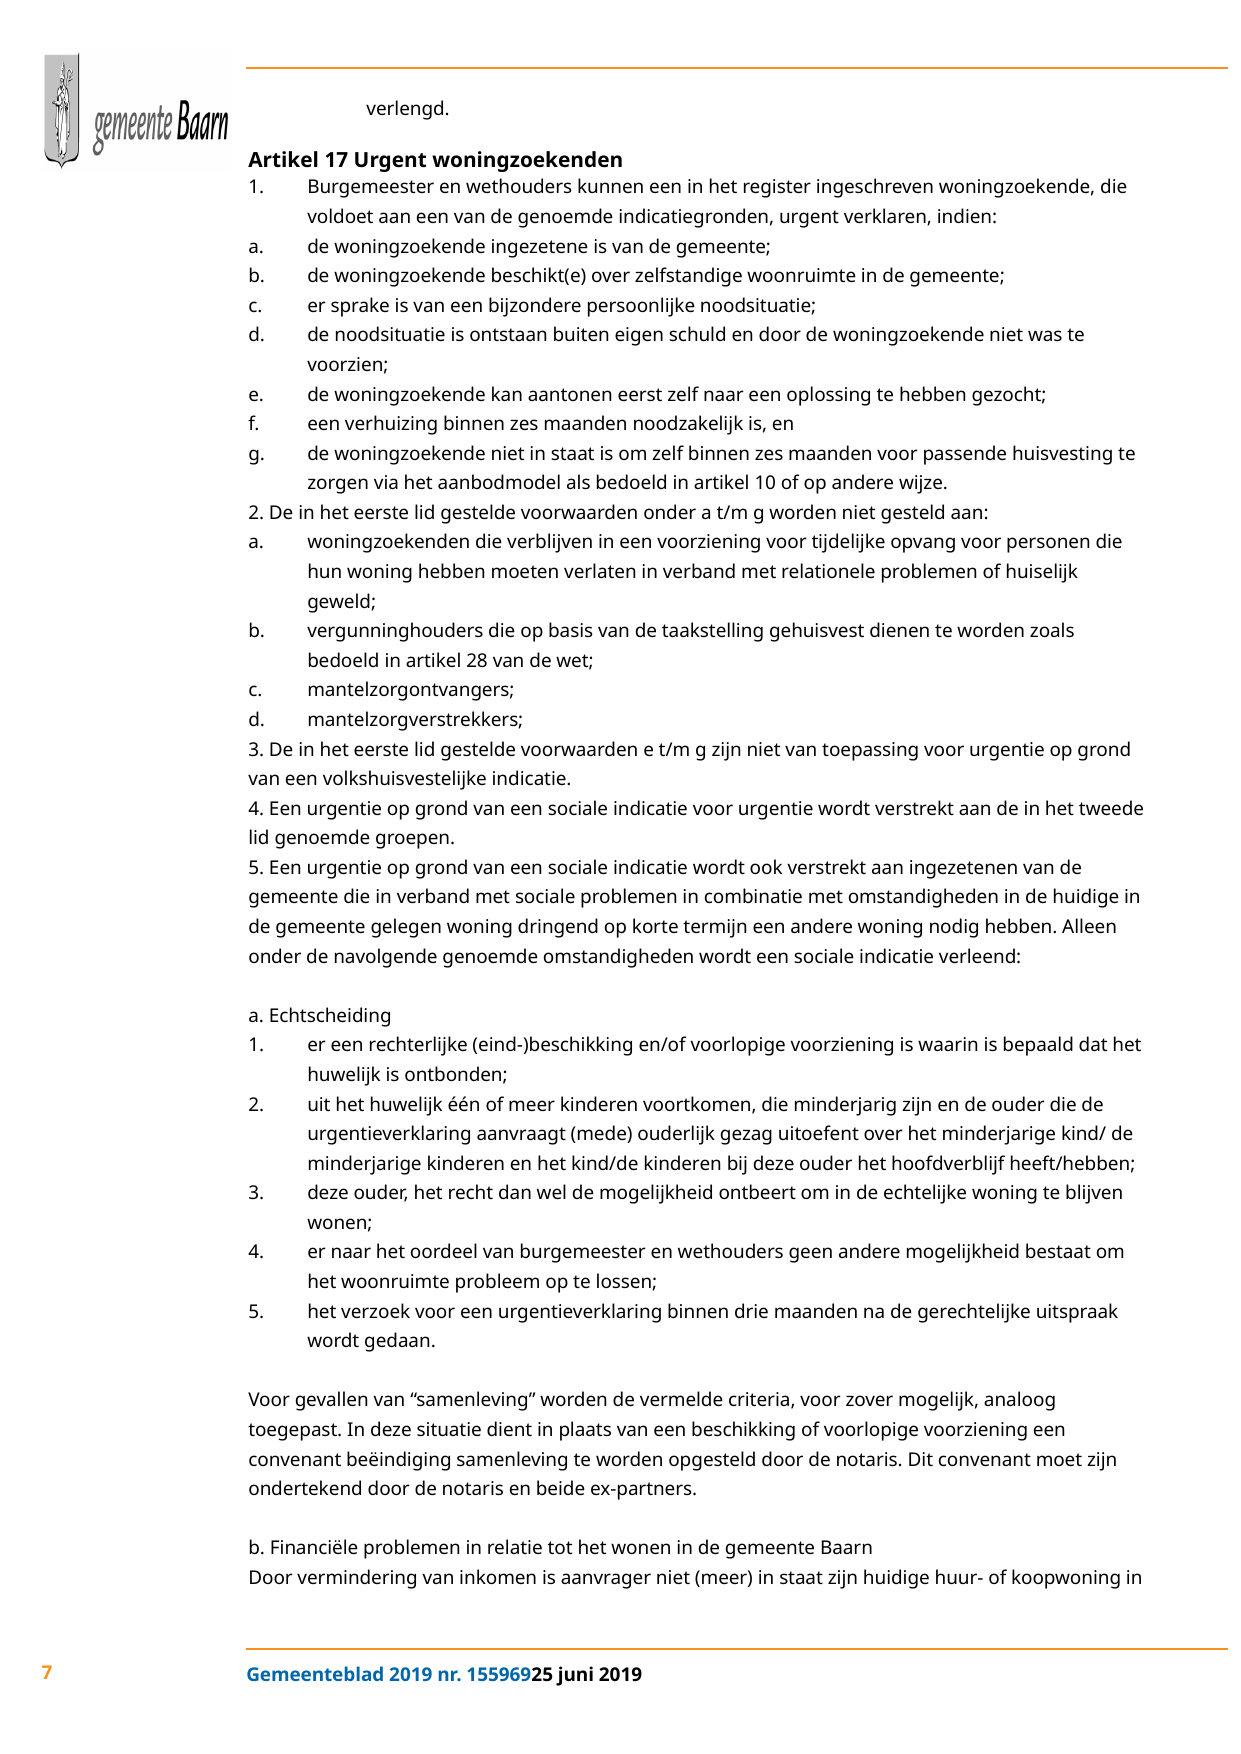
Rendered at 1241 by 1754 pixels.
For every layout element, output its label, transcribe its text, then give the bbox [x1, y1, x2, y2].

text a. Echtscheiding [248, 1002, 1152, 1028]
list de noodsituatie is ontstaan buiten eigen schuld en door de woningzoekende niet was te voorzien; [248, 322, 1152, 377]
list mantelzorgverstrekkers; [248, 706, 1152, 732]
text Voor gevallen van “samenleving” worden de vermelde criteria, voor zover mogelijk, analoog toegepast. In deze situatie dient in plaats van een beschikking of voorlopige voorziening een convenant beëindiging samenleving te worden opgesteld door de notaris. Dit convenant moet zijn ondertekend door de notaris en beide ex-partners. [248, 1387, 1152, 1501]
text Door vermindering van inkomen is aanvrager niet (meer) in staat zijn huidige huur- of koopwoning in [248, 1564, 1152, 1590]
list mantelzorgontvangers; [248, 677, 1152, 702]
text 5. Een urgentie op grond van een sociale indicatie wordt ook verstrekt aan ingezetenen van de gemeente die in verband met sociale problemen in combinatie met omstandigheden in de huidige in de gemeente gelegen woning dringend op korte termijn een andere woning nodig hebben. Alleen onder de navolgende genoemde omstandigheden wordt een sociale indicatie verleend: [248, 854, 1152, 968]
list woningzoekenden die verblijven in een voorziening voor tijdelijke opvang voor personen die hun woning hebben moeten verlaten in verband met relationele problemen of huiselijk geweld; [248, 529, 1152, 613]
list de woningzoekende kan aantonen eerst zelf naar een oplossing te hebben gezocht; [248, 381, 1152, 406]
list deze ouder, het recht dan wel de mogelijkheid ontbeert om in de echtelijke woning te blijven wonen; [248, 1179, 1152, 1235]
text b. Financiële problemen in relatie tot het wonen in de gemeente Baarn [248, 1534, 1152, 1560]
list een verhuizing binnen zes maanden noodzakelijk is, en [248, 410, 1152, 436]
list de woningzoekende niet in staat is om zelf binnen zes maanden voor passende huisvesting te zorgen via het aanbodmodel als bedoeld in artikel 10 of op andere wijze. [248, 440, 1152, 495]
list vergunninghouders die op basis van de taakstelling gehuisvest dienen te worden zoals bedoeld in artikel 28 van de wet; [248, 617, 1152, 673]
picture [41, 47, 231, 172]
list verlengd. [307, 95, 1152, 121]
list er sprake is van een bijzondere persoonlijke noodsituatie; [248, 292, 1152, 318]
text 2. De in het eerste lid gestelde voorwaarden onder a t/m g worden niet gesteld aan: [248, 499, 1152, 525]
text 3. De in het eerste lid gestelde voorwaarden e t/m g zijn niet van toepassing voor urgentie op grond van een volkshuisvestelijke indicatie. [248, 736, 1152, 791]
list er naar het oordeel van burgemeester en wethouders geen andere mogelijkheid bestaat om het woonruimte probleem op te lossen; [248, 1239, 1152, 1294]
text Artikel 17 Urgent woningzoekenden [248, 145, 1152, 174]
list er een rechterlijke (eind-)beschikking en/of voorlopige voorziening is waarin is bepaald dat het huwelijk is ontbonden; [248, 1032, 1152, 1087]
list uit het huwelijk één of meer kinderen voortkomen, die minderjarig zijn en de ouder die de urgentieverklaring aanvraagt (mede) ouderlijk gezag uitoefent over het minderjarige kind/ de minderjarige kinderen en het kind/de kinderen bij deze ouder het hoofdverblijf heeft/hebben; [248, 1091, 1152, 1176]
list het verzoek voor een urgentieverklaring binnen drie maanden na de gerechtelijke uitspraak wordt gedaan. [248, 1298, 1152, 1353]
list Burgemeester en wethouders kunnen een in het register ingeschreven woningzoekende, die voldoet aan een van de genoemde indicatiegronden, urgent verklaren, indien: [248, 174, 1152, 229]
list de woningzoekende beschikt(e) over zelfstandige woonruimte in de gemeente; [248, 262, 1152, 288]
list de woningzoekende ingezetene is van de gemeente; [248, 233, 1152, 258]
text 4. Een urgentie op grond van een sociale indicatie voor urgentie wordt verstrekt aan de in het tweede lid genoemde groepen. [248, 795, 1152, 850]
